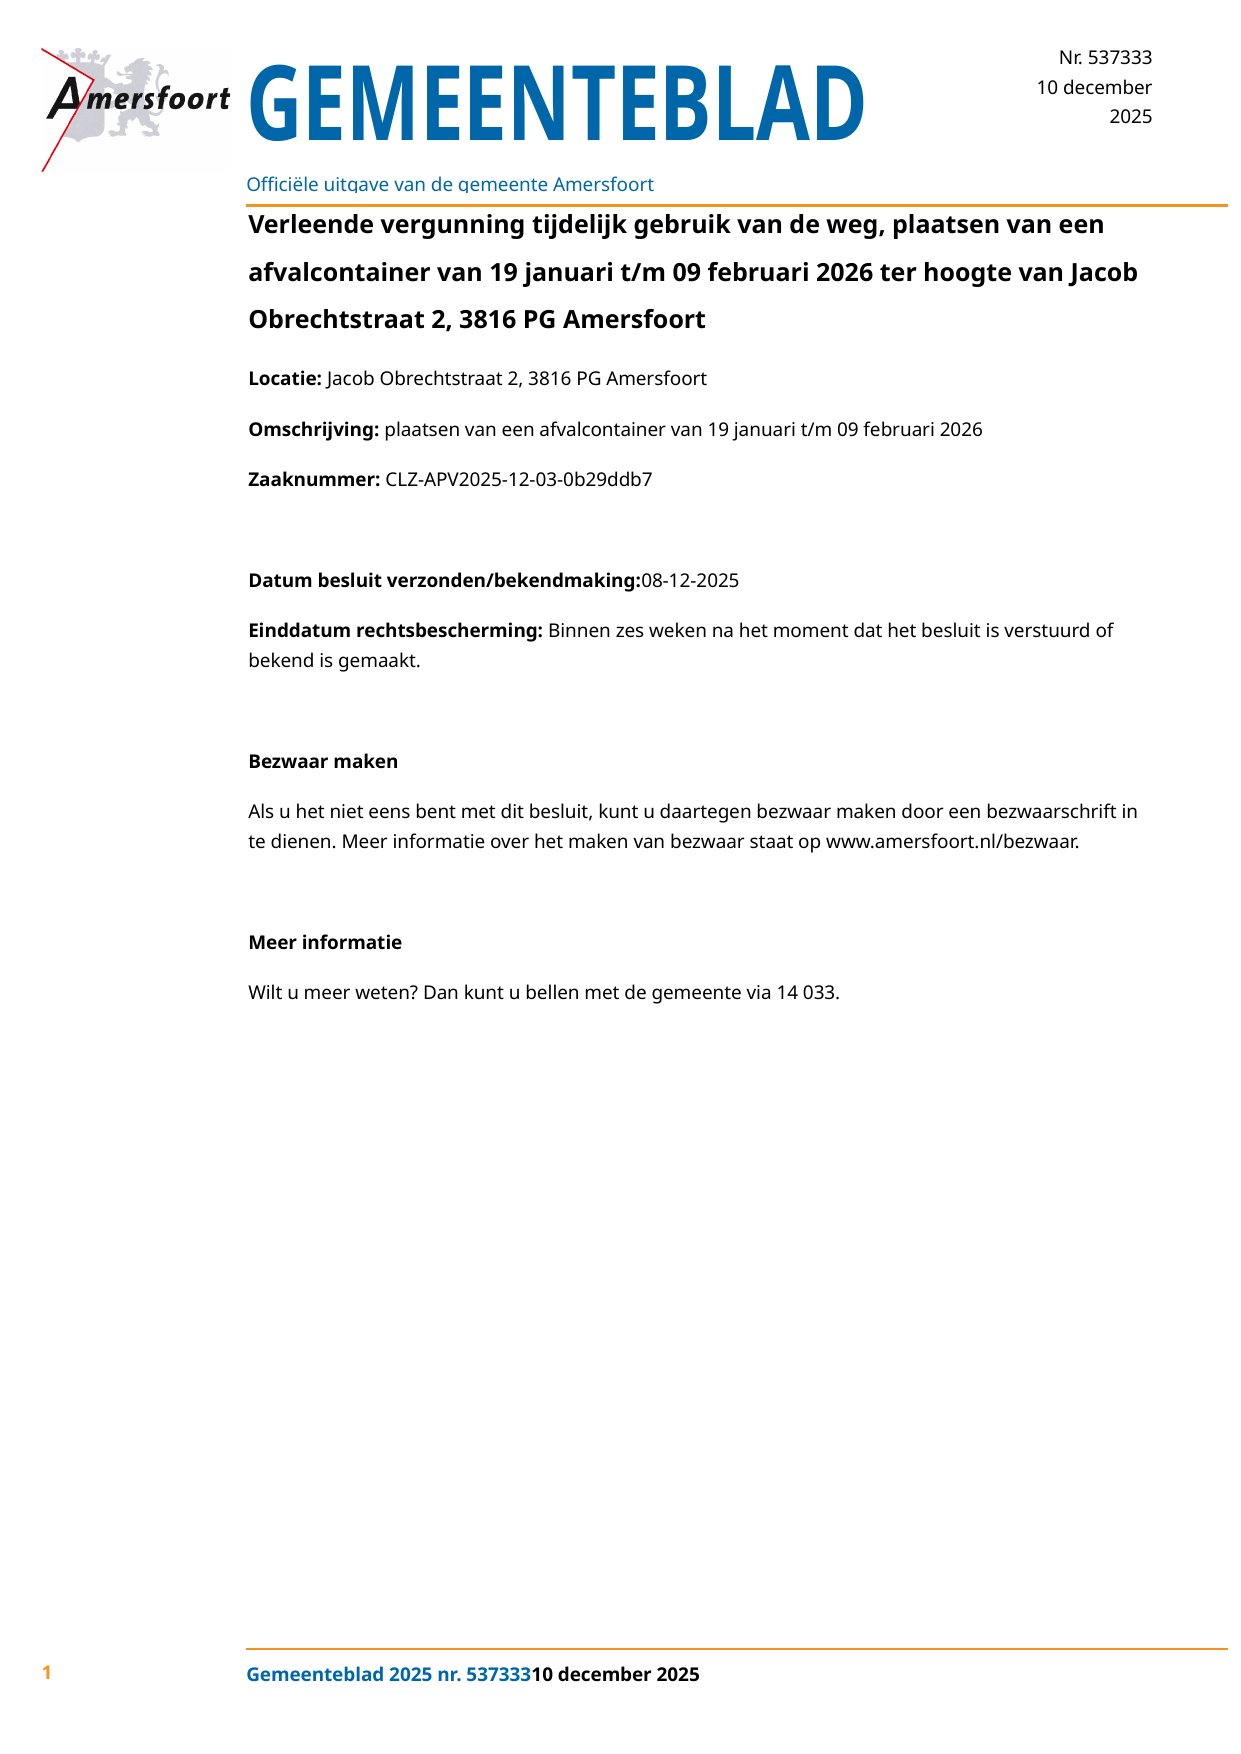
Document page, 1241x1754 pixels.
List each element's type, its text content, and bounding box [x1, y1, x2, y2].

text Omschrijving: plaatsen van een afvalcontainer van 19 januari t/m 09 februari 2026 [248, 416, 1152, 442]
text Einddatum rechtsbescherming: Binnen zes weken na het moment dat het besluit is verstuurd of bekend is gemaakt. [248, 618, 1152, 673]
text Bezwaar maken [248, 748, 1152, 774]
text Wilt u meer weten? Dan kunt u bellen met de gemeente via 14 033. [248, 979, 1152, 1005]
text Locatie: Jacob Obrechtstraat 2, 3816 PG Amersfoort [248, 366, 1152, 391]
text Datum besluit verzonden/bekendmaking:08-12-2025 [248, 567, 1152, 593]
picture [41, 47, 231, 172]
text Verleende vergunning tijdelijk gebruik van de weg, plaatsen van een afvalcontainer van 19 januari t/m 09 februari 2026 ter hoogte van Jacob Obrechtstraat 2, 3816 PG Amersfoort [248, 207, 1152, 336]
text Meer informatie [248, 929, 1152, 954]
text Zaaknummer: CLZ-APV2025-12-03-0b29ddb7 [248, 466, 1152, 492]
text Als u het niet eens bent met dit besluit, kunt u daartegen bezwaar maken door een bezwaarschrift in te dienen. Meer informatie over het maken van bezwaar staat op www.amersfoort.nl/bezwaar. [248, 798, 1152, 854]
